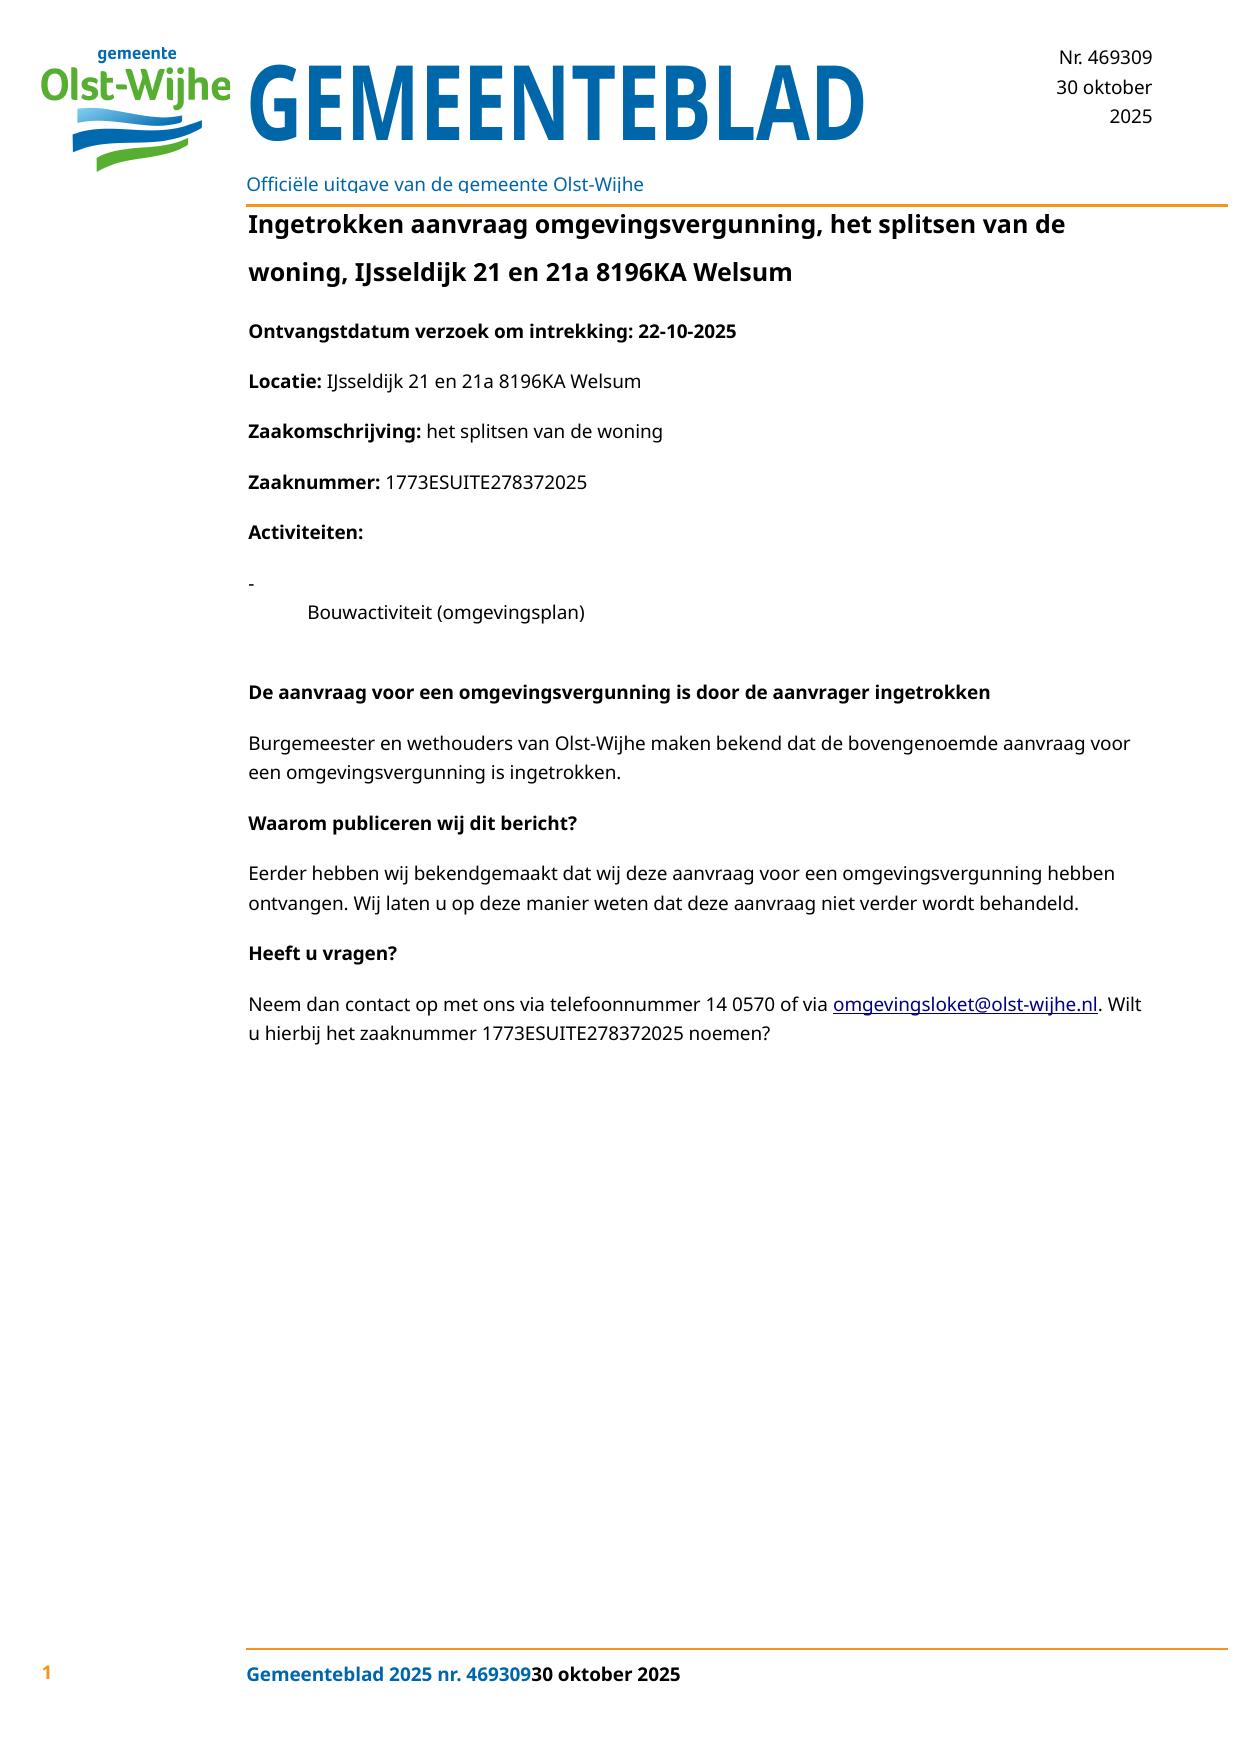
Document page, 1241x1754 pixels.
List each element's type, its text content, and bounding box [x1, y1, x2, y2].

text Ingetrokken aanvraag omgevingsvergunning, het splitsen van de woning, IJsseldijk 21 en 21a 8196KA Welsum [248, 207, 1152, 288]
list Bouwactiviteit (omgevingsplan) [248, 599, 1152, 625]
text Locatie: IJsseldijk 21 en 21a 8196KA Welsum [248, 368, 1152, 394]
text Activiteiten: [248, 519, 1152, 545]
text Ontvangstdatum verzoek om intrekking: 22-10-2025 [248, 318, 1152, 344]
text Waarom publiceren wij dit bericht? [248, 810, 1152, 836]
text Neem dan contact op met ons via telefoonnummer 14 0570 of via omgevingsloket@olst-wijhe.nl. Wilt u hierbij het zaaknummer 1773ESUITE278372025 noemen? [248, 991, 1152, 1046]
text Heeft u vragen? [248, 940, 1152, 966]
text Eerder hebben wij bekendgemaakt dat wij deze aanvraag voor een omgevingsvergunning hebben ontvangen. Wij laten u op deze manier weten dat deze aanvraag niet verder wordt behandeld. [248, 860, 1152, 916]
text Zaaknummer: 1773ESUITE278372025 [248, 469, 1152, 495]
text Zaakomschrijving: het splitsen van de woning [248, 419, 1152, 444]
text De aanvraag voor een omgevingsvergunning is door de aanvrager ingetrokken [248, 679, 1152, 705]
picture [41, 47, 231, 172]
text Burgemeester en wethouders van Olst-Wijhe maken bekend dat de bovengenoemde aanvraag voor een omgevingsvergunning is ingetrokken. [248, 730, 1152, 785]
